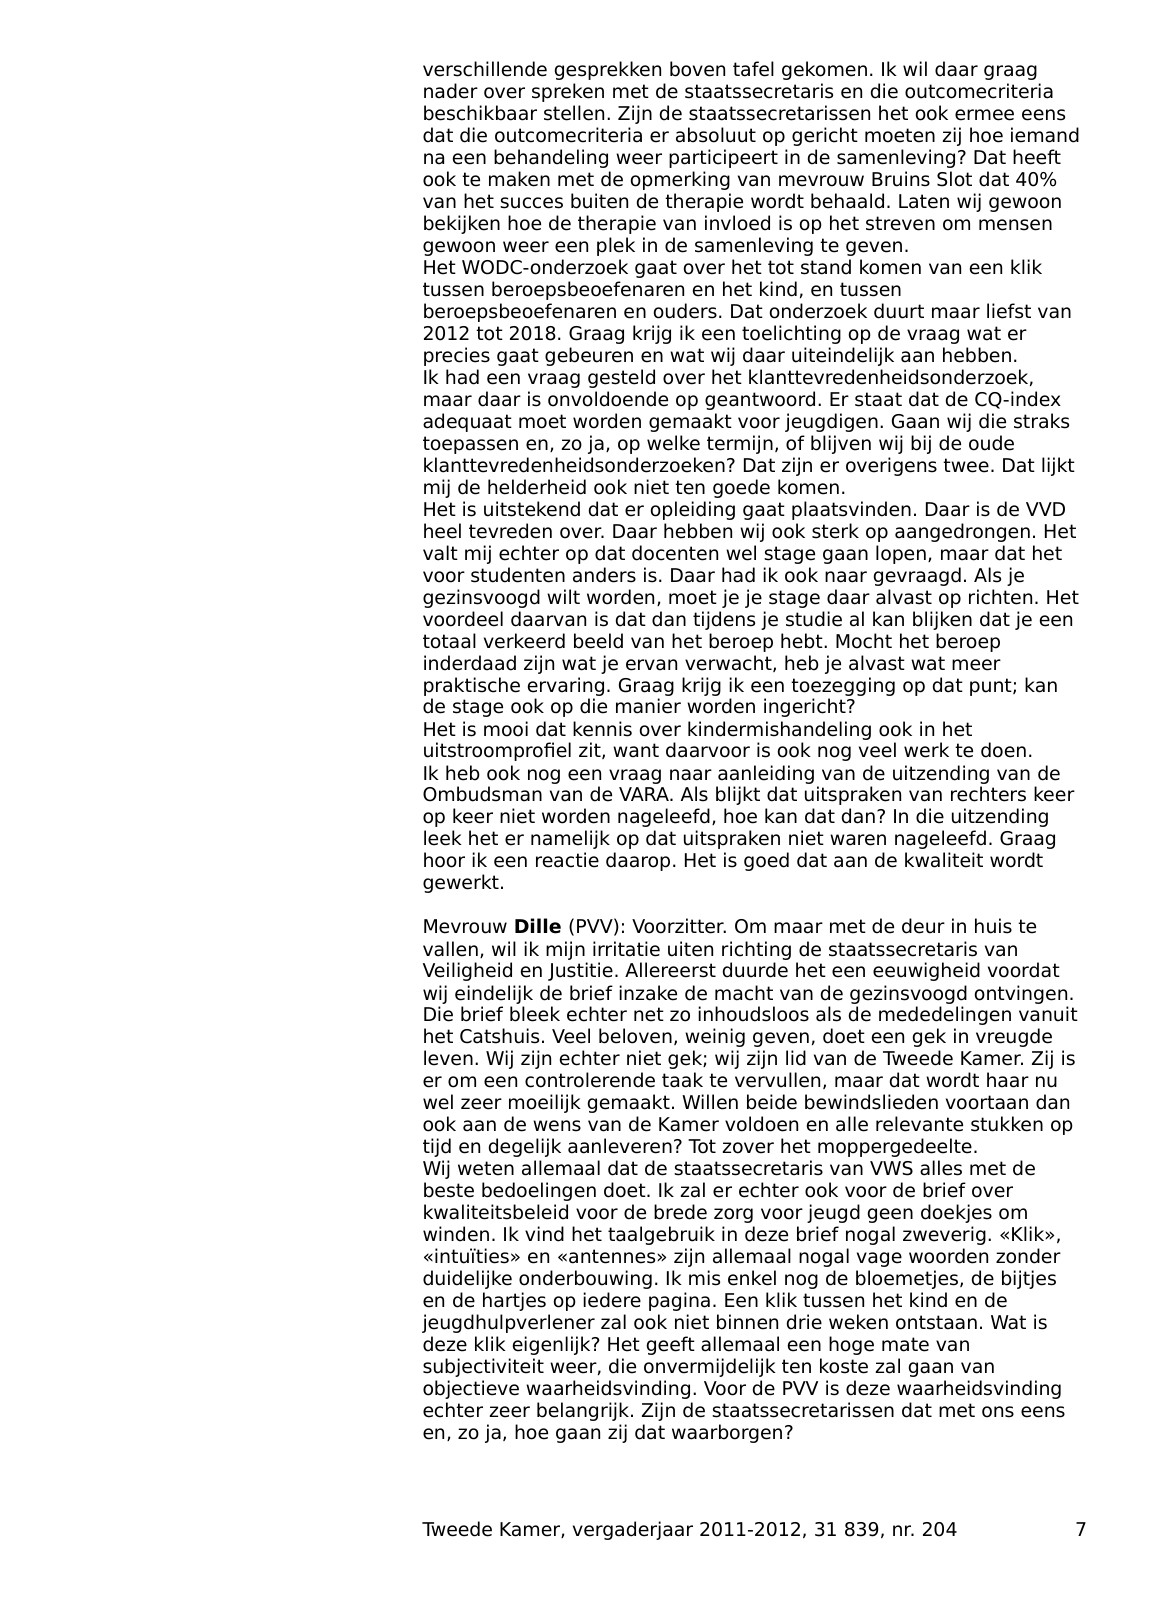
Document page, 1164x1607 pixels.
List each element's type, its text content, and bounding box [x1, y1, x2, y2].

text Wij weten allemaal dat de staatssecretaris van VWS alles met de beste bedoelingen doet. Ik zal er echter ook voor de brief over kwaliteitsbeleid voor de brede zorg voor jeugd geen doekjes om winden. Ik vind het taalgebruik in deze brief nogal zweverig. «Klik», «intuïties» en «antennes» zijn allemaal nogal vage woorden zonder duidelijke onderbouwing. Ik mis enkel nog de bloemetjes, de bijtjes en de hartjes op iedere pagina. Een klik tussen het kind en de jeugdhulpverlener zal ook niet binnen drie weken ontstaan. Wat is deze klik eigenlijk? Het geeft allemaal een hoge mate van subjectiviteit weer, die onvermijdelijk ten koste zal gaan van objectieve waarheidsvinding. Voor de PVV is deze waarheidsvinding echter zeer belangrijk. Zijn de staatssecretarissen dat met ons eens en, zo ja, hoe gaan zij dat waarborgen? [422, 1158, 1087, 1444]
text verschillende gesprekken boven tafel gekomen. Ik wil daar graag nader over spreken met de staatssecretaris en die outcomecriteria beschikbaar stellen. Zijn de staatssecretarissen het ook ermee eens dat die outcomecriteria er absoluut op gericht moeten zij hoe iemand na een behandeling weer participeert in de samenleving? Dat heeft ook te maken met de opmerking van mevrouw Bruins Slot dat 40% van het succes buiten de therapie wordt behaald. Laten wij gewoon bekijken hoe de therapie van invloed is op het streven om mensen gewoon weer een plek in de samenleving te geven. [422, 59, 1087, 257]
text Het WODC-onderzoek gaat over het tot stand komen van een klik tussen beroepsbeoefenaren en het kind, en tussen beroepsbeoefenaren en ouders. Dat onderzoek duurt maar liefst van 2012 tot 2018. Graag krijg ik een toelichting op de vraag wat er precies gaat gebeuren en wat wij daar uiteindelijk aan hebben. [422, 257, 1087, 367]
text Ik heb ook nog een vraag naar aanleiding van de uitzending van de Ombudsman van de VARA. Als blijkt dat uitspraken van rechters keer op keer niet worden nageleefd, hoe kan dat dan? In die uitzending leek het er namelijk op dat uitspraken niet waren nageleefd. Graag hoor ik een reactie daarop. Het is goed dat aan de kwaliteit wordt gewerkt. [422, 762, 1087, 894]
text Het is mooi dat kennis over kindermishandeling ook in het uitstroomprofiel zit, want daarvoor is ook nog veel werk te doen. [422, 718, 1087, 762]
text Mevrouw Dille (PVV): Voorzitter. Om maar met de deur in huis te vallen, wil ik mijn irritatie uiten richting de staatssecretaris van Veiligheid en Justitie. Allereerst duurde het een eeuwigheid voordat wij eindelijk de brief inzake de macht van de gezinsvoogd ontvingen. Die brief bleek echter net zo inhoudsloos als de mededelingen vanuit het Catshuis. Veel beloven, weinig geven, doet een gek in vreugde leven. Wij zijn echter niet gek; wij zijn lid van de Tweede Kamer. Zij is er om een controlerende taak te vervullen, maar dat wordt haar nu wel zeer moeilijk gemaakt. Willen beide bewindslieden voortaan dan ook aan de wens van de Kamer voldoen en alle relevante stukken op tijd en degelijk aanleveren? Tot zover het moppergedeelte. [422, 916, 1087, 1158]
text Het is uitstekend dat er opleiding gaat plaatsvinden. Daar is de VVD heel tevreden over. Daar hebben wij ook sterk op aangedrongen. Het valt mij echter op dat docenten wel stage gaan lopen, maar dat het voor studenten anders is. Daar had ik ook naar gevraagd. Als je gezinsvoogd wilt worden, moet je je stage daar alvast op richten. Het voordeel daarvan is dat dan tijdens je studie al kan blijken dat je een totaal verkeerd beeld van het beroep hebt. Mocht het beroep inderdaad zijn wat je ervan verwacht, heb je alvast wat meer praktische ervaring. Graag krijg ik een toezegging op dat punt; kan de stage ook op die manier worden ingericht? [422, 499, 1087, 718]
text Ik had een vraag gesteld over het klanttevredenheidsonderzoek, maar daar is onvoldoende op geantwoord. Er staat dat de CQ-index adequaat moet worden gemaakt voor jeugdigen. Gaan wij die straks toepassen en, zo ja, op welke termijn, of blijven wij bij de oude klanttevredenheidsonderzoeken? Dat zijn er overigens twee. Dat lijkt mij de helderheid ook niet ten goede komen. [422, 367, 1087, 499]
